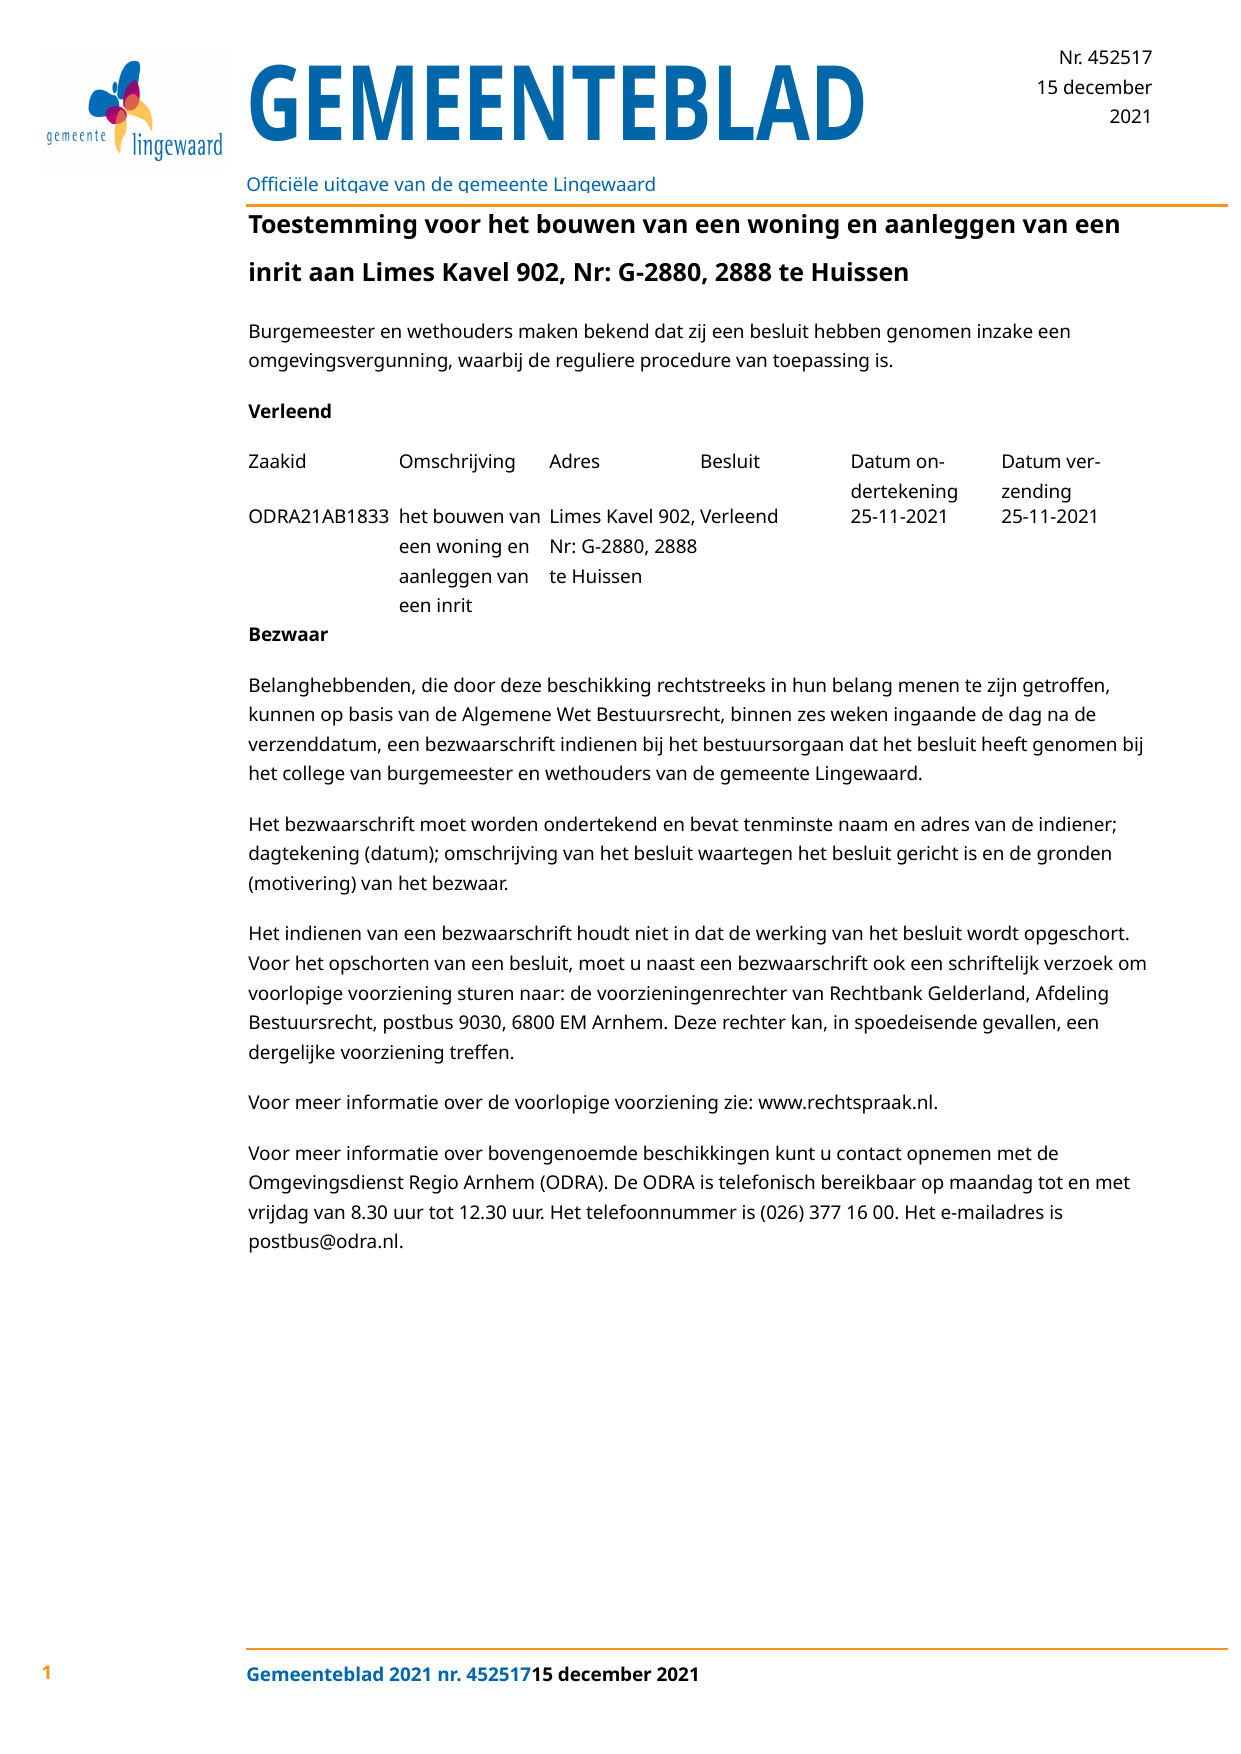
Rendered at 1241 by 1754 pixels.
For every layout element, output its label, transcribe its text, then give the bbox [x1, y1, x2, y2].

text Bezwaar [248, 621, 1152, 647]
table_header Zaakid [248, 449, 398, 504]
table_cell Limes Kavel 902, Nr: G-2880, 2888 te Huissen [549, 504, 700, 618]
text Toestemming voor het bouwen van een woning en aanleggen van een inrit aan Limes Kavel 902, Nr: G-2880, 2888 te Huissen [248, 207, 1152, 288]
table_cell Verleend [700, 504, 850, 618]
table_header Omschrijving [399, 449, 549, 504]
text Voor meer informatie over bovengenoemde beschikkingen kunt u contact opnemen met de Omgevingsdienst Regio Arnhem (ODRA). De ODRA is telefonisch bereikbaar op maandag tot en met vrijdag van 8.30 uur tot 12.30 uur. Het telefoonnummer is (026) 377 16 00. Het e-mailadres is postbus@odra.nl. [248, 1140, 1152, 1254]
table_cell 25-11-2021 [1001, 504, 1152, 618]
table_cell 25-11-2021 [850, 504, 1001, 618]
text Het indienen van een bezwaarschrift houdt niet in dat de werking van het besluit wordt opgeschort. Voor het opschorten van een besluit, moet u naast een bezwaarschrift ook een schriftelijk verzoek om voorlopige voorziening sturen naar: de voorzieningenrechter van Rechtbank Gelderland, Afdeling Bestuursrecht, postbus 9030, 6800 EM Arnhem. Deze rechter kan, in spoedeisende gevallen, een dergelijke voorziening treffen. [248, 921, 1152, 1065]
table_header Adres [549, 449, 700, 504]
text Verleend [248, 398, 1152, 424]
picture [41, 47, 231, 172]
text Voor meer informatie over de voorlopige voorziening zie: www.rechtspraak.nl. [248, 1089, 1152, 1115]
text Het bezwaarschrift moet worden ondertekend en bevat tenminste naam en adres van de indiener; dagtekening (datum); omschrijving van het besluit waartegen het besluit gericht is en de gronden (motivering) van het bezwaar. [248, 811, 1152, 896]
text Burgemeester en wethouders maken bekend dat zij een besluit hebben genomen inzake een omgevingsvergunning, waarbij de reguliere procedure van toepassing is. [248, 318, 1152, 373]
text Belanghebbenden, die door deze beschikking rechtstreeks in hun belang menen te zijn getroffen, kunnen op basis van de Algemene Wet Bestuursrecht, binnen zes weken ingaande de dag na de verzenddatum, een bezwaarschrift indienen bij het bestuursorgaan dat het besluit heeft genomen bij het college van burgemeester en wethouders van de gemeente Lingewaard. [248, 672, 1152, 786]
table_header Besluit [700, 449, 850, 504]
table_cell het bouwen van een woning en aanleggen van een inrit [399, 504, 549, 618]
table_cell ODRA21AB1833 [248, 504, 398, 618]
table_header Datum on-dertekening [850, 449, 1001, 504]
table_header Datum ver-zending [1001, 449, 1152, 504]
